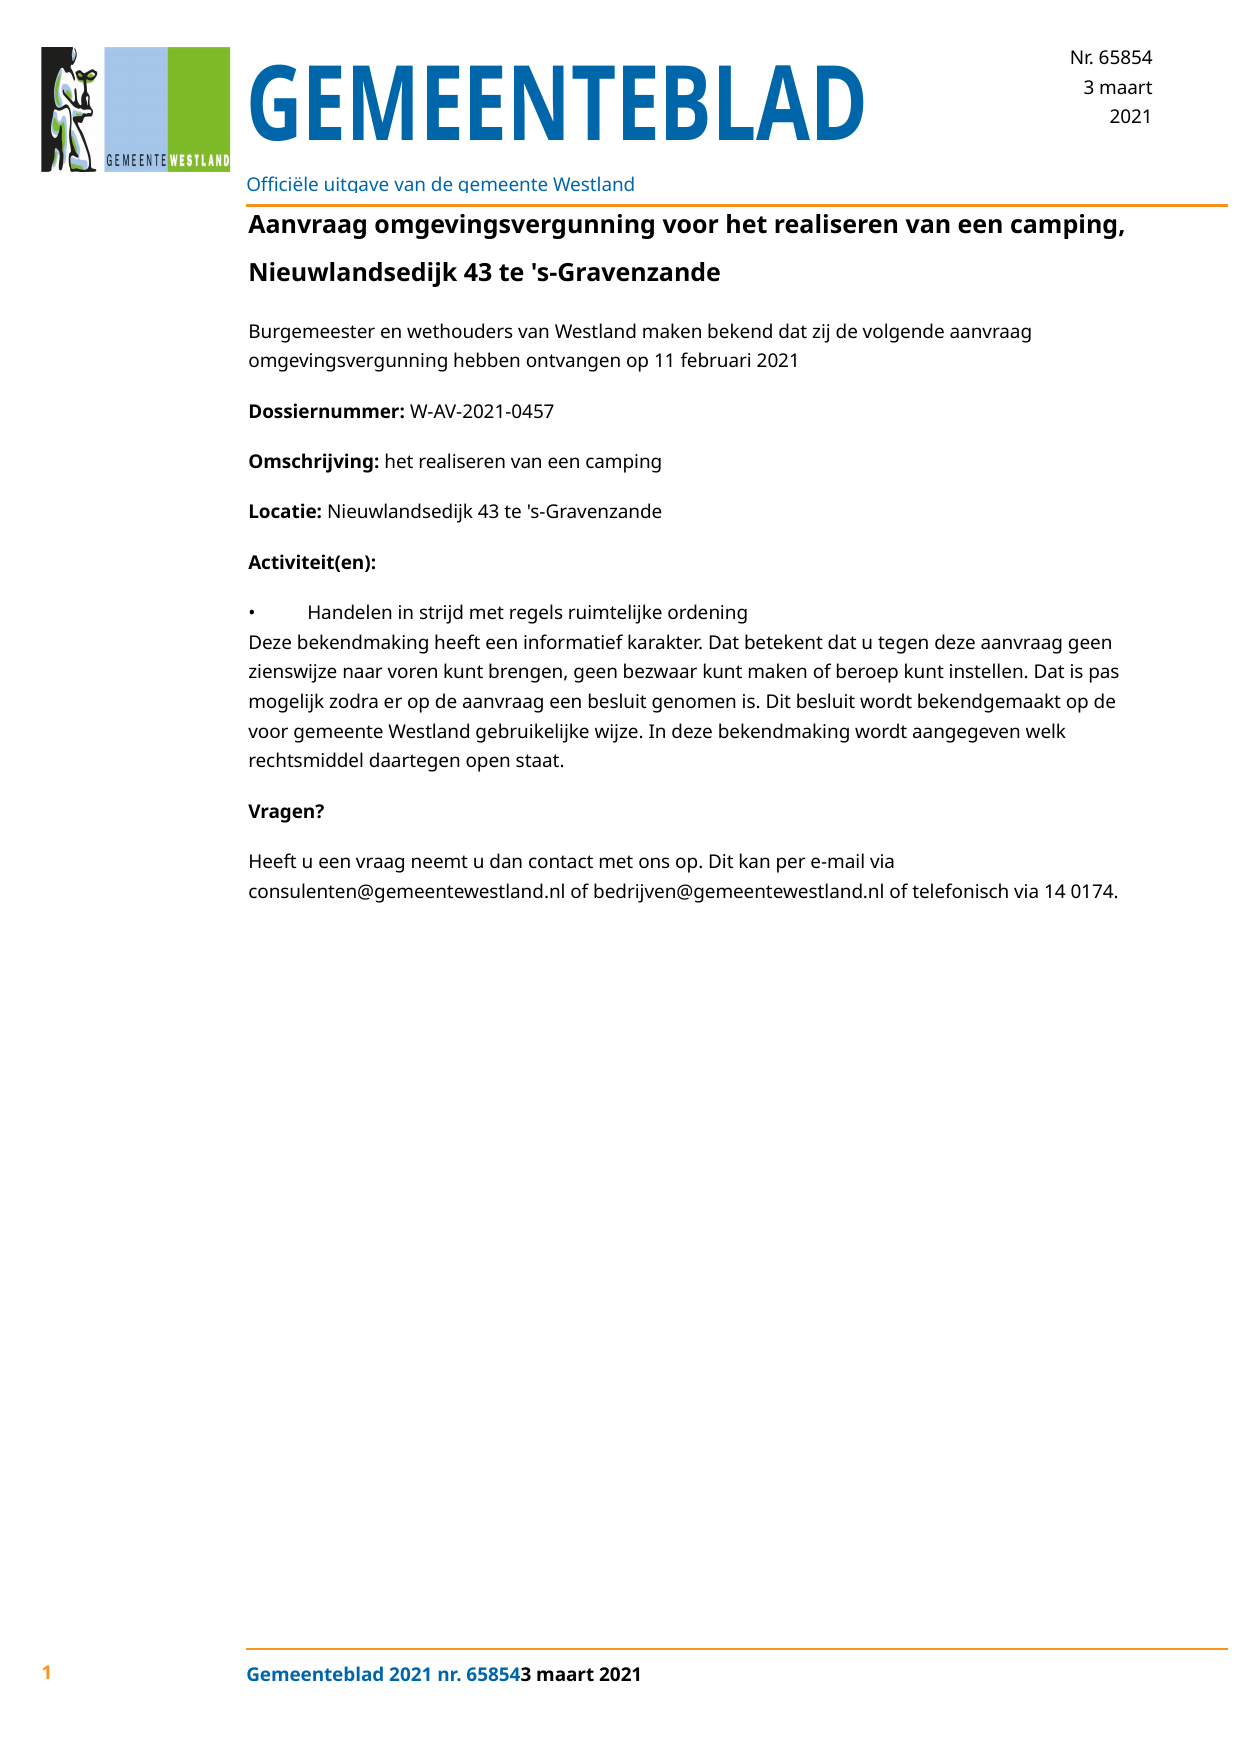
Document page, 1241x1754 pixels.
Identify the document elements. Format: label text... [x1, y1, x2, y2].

text Deze bekendmaking heeft een informatief karakter. Dat betekent dat u tegen deze aanvraag geen zienswijze naar voren kunt brengen, geen bezwaar kunt maken of beroep kunt instellen. Dat is pas mogelijk zodra er op de aanvraag een besluit genomen is. Dit besluit wordt bekendgemaakt op de voor gemeente Westland gebruikelijke wijze. In deze bekendmaking wordt aangegeven welk rechtsmiddel daartegen open staat. [248, 629, 1152, 773]
text Dossiernummer: W-AV-2021-0457 [248, 398, 1152, 424]
text Heeft u een vraag neemt u dan contact met ons op. Dit kan per e-mail via consulenten@gemeentewestland.nl of bedrijven@gemeentewestland.nl of telefonisch via 14 0174. [248, 848, 1152, 904]
text Aanvraag omgevingsvergunning voor het realiseren van een camping, Nieuwlandsedijk 43 te 's-Gravenzande [248, 207, 1152, 288]
text Locatie: Nieuwlandsedijk 43 te 's-Gravenzande [248, 499, 1152, 524]
list Handelen in strijd met regels ruimtelijke ordening [248, 599, 1152, 625]
picture [41, 47, 231, 172]
text Burgemeester en wethouders van Westland maken bekend dat zij de volgende aanvraag omgevingsvergunning hebben ontvangen op 11 februari 2021 [248, 318, 1152, 373]
text Vragen? [248, 798, 1152, 824]
text Omschrijving: het realiseren van een camping [248, 448, 1152, 474]
text Activiteit(en): [248, 549, 1152, 575]
